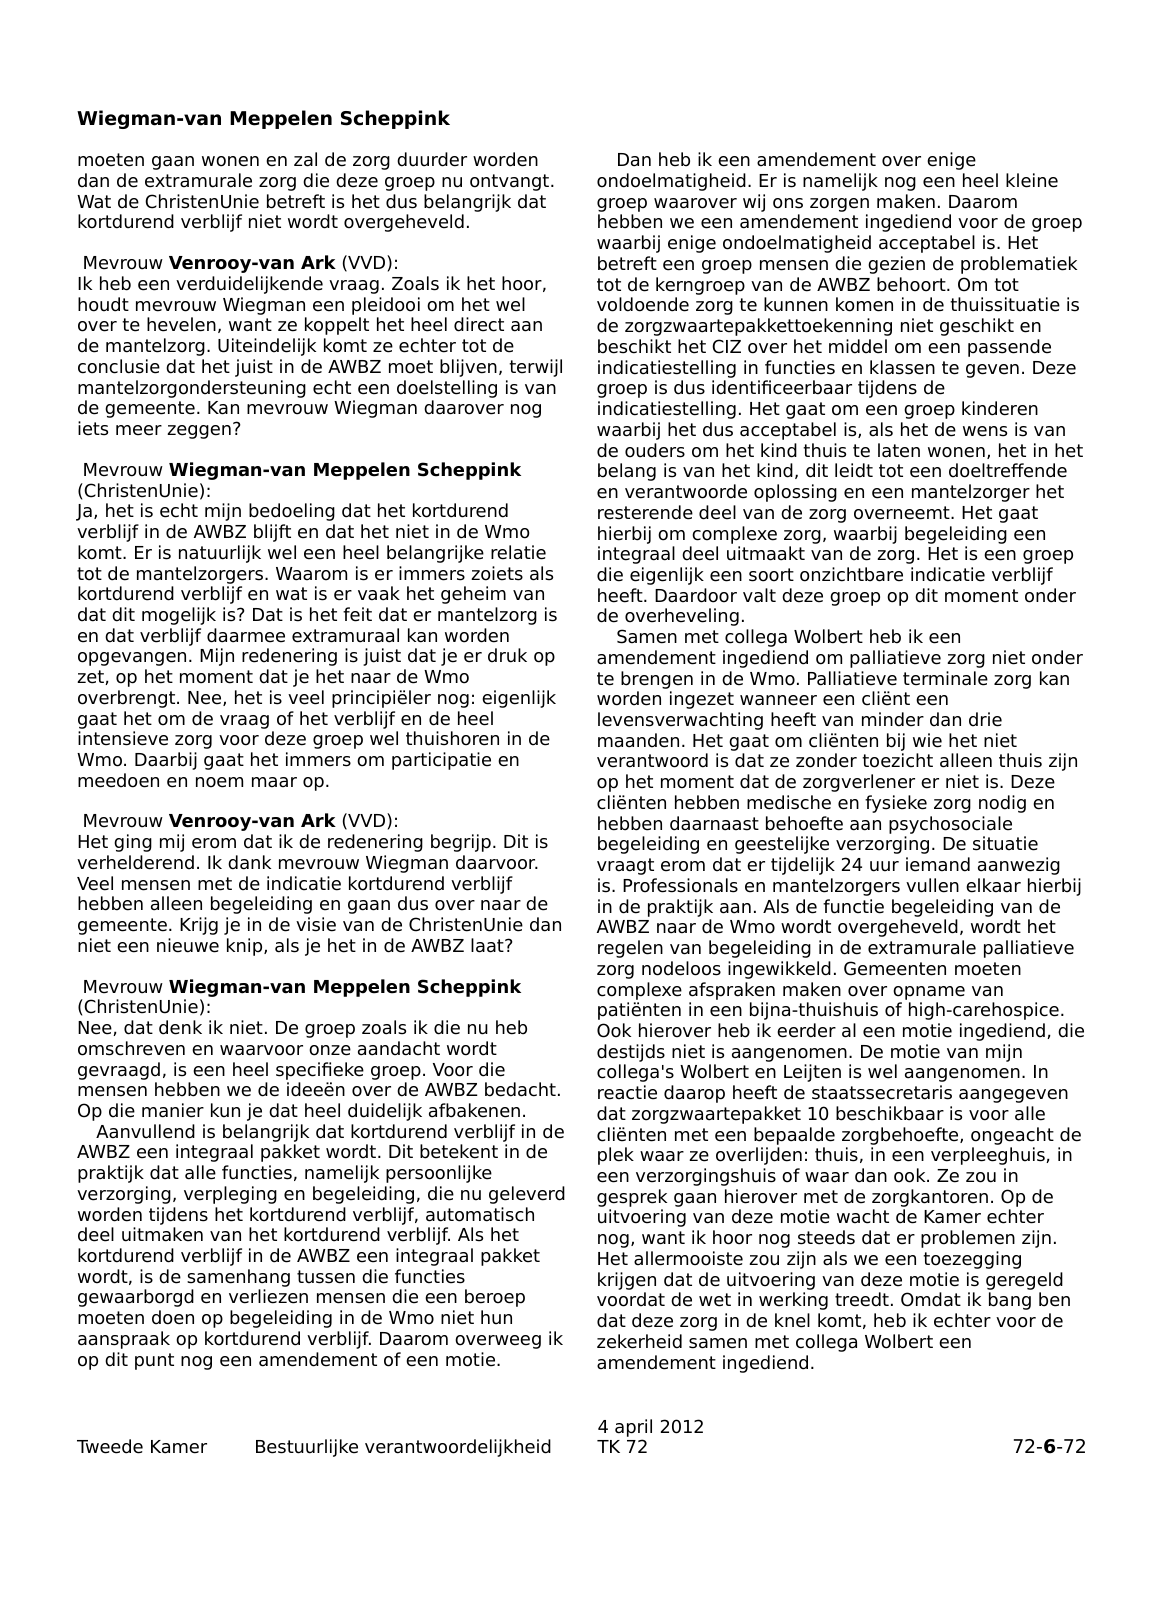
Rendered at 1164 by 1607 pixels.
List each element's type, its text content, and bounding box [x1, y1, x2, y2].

text Samen met collega Wolbert heb ik een amendement ingediend om palliatieve zorg niet onder te brengen in de Wmo. Palliatieve terminale zorg kan worden ingezet wanneer een cliënt een levensverwachting heeft van minder dan drie maanden. Het gaat om cliënten bij wie het niet verantwoord is dat ze zonder toezicht alleen thuis zijn op het moment dat de zorgverlener er niet is. Deze cliënten hebben medische en fysieke zorg nodig en hebben daarnaast behoefte aan psychosociale begeleiding en geestelijke verzorging. De situatie vraagt erom dat er tijdelijk 24 uur iemand aanwezig is. Professionals en mantelzorgers vullen elkaar hierbij in de praktijk aan. Als de functie begeleiding van de AWBZ naar de Wmo wordt overgeheveld, wordt het regelen van begeleiding in de extramurale palliatieve zorg nodeloos ingewikkeld. Gemeenten moeten complexe afspraken maken over opname van patiënten in een bijna-thuishuis of high-carehospice. Ook hierover heb ik eerder al een motie ingediend, die destijds niet is aangenomen. De motie van mijn collega's Wolbert en Leijten is wel aangenomen. In reactie daarop heeft de staatssecretaris aangegeven dat zorgzwaartepakket 10 beschikbaar is voor alle cliënten met een bepaalde zorgbehoefte, ongeacht de plek waar ze overlijden: thuis, in een verpleeghuis, in een verzorgingshuis of waar dan ook. Ze zou in gesprek gaan hierover met de zorgkantoren. Op de uitvoering van deze motie wacht de Kamer echter nog, want ik hoor nog steeds dat er problemen zijn. Het allermooiste zou zijn als we een toezegging krijgen dat de uitvoering van deze motie is geregeld voordat de wet in werking treedt. Omdat ik bang ben dat deze zorg in de knel komt, heb ik echter voor de zekerheid samen met collega Wolbert een amendement ingediend. [596, 627, 1087, 1373]
text moeten gaan wonen en zal de zorg duurder worden dan de extramurale zorg die deze groep nu ontvangt. Wat de ChristenUnie betreft is het dus belangrijk dat kortdurend verblijf niet wordt overgeheveld. [77, 150, 567, 233]
text Dan heb ik een amendement over enige ondoelmatigheid. Er is namelijk nog een heel kleine groep waarover wij ons zorgen maken. Daarom hebben we een amendement ingediend voor de groep waarbij enige ondoelmatigheid acceptabel is. Het betreft een groep mensen die gezien de problematiek tot de kerngroep van de AWBZ behoort. Om tot voldoende zorg te kunnen komen in de thuissituatie is de zorgzwaartepakkettoekenning niet geschikt en beschikt het CIZ over het middel om een passende indicatiestelling in functies en klassen te geven. Deze groep is dus identificeerbaar tijdens de indicatiestelling. Het gaat om een groep kinderen waarbij het dus acceptabel is, als het de wens is van de ouders om het kind thuis te laten wonen, het in het belang is van het kind, dit leidt tot een doeltreffende en verantwoorde oplossing en een mantelzorger het resterende deel van de zorg overneemt. Het gaat hierbij om complexe zorg, waarbij begeleiding een integraal deel uitmaakt van de zorg. Het is een groep die eigenlijk een soort onzichtbare indicatie verblijf heeft. Daardoor valt deze groep op dit moment onder de overheveling. [596, 150, 1087, 627]
text Aanvullend is belangrijk dat kortdurend verblijf in de AWBZ een integraal pakket wordt. Dit betekent in de praktijk dat alle functies, namelijk persoonlijke verzorging, verpleging en begeleiding, die nu geleverd worden tijdens het kortdurend verblijf, automatisch deel uitmaken van het kortdurend verblijf. Als het kortdurend verblijf in de AWBZ een integraal pakket wordt, is de samenhang tussen die functies gewaarborgd en verliezen mensen die een beroep moeten doen op begeleiding in de Wmo niet hun aanspraak op kortdurend verblijf. Daarom overweeg ik op dit punt nog een amendement of een motie. [77, 1122, 567, 1370]
text Mevrouw Venrooy-van Ark (VVD): [77, 253, 567, 274]
text Het ging mij erom dat ik de redenering begrijp. Dit is verhelderend. Ik dank mevrouw Wiegman daarvoor. Veel mensen met de indicatie kortdurend verblijf hebben alleen begeleiding en gaan dus over naar de gemeente. Krijg je in de visie van de ChristenUnie dan niet een nieuwe knip, als je het in de AWBZ laat? [77, 832, 567, 956]
text Nee, dat denk ik niet. De groep zoals ik die nu heb omschreven en waarvoor onze aandacht wordt gevraagd, is een heel specifieke groep. Voor die mensen hebben we de ideeën over de AWBZ bedacht. Op die manier kun je dat heel duidelijk afbakenen. [77, 1018, 567, 1122]
text Ik heb een verduidelijkende vraag. Zoals ik het hoor, houdt mevrouw Wiegman een pleidooi om het wel over te hevelen, want ze koppelt het heel direct aan de mantelzorg. Uiteindelijk komt ze echter tot de conclusie dat het juist in de AWBZ moet blijven, terwijl mantelzorgondersteuning echt een doelstelling is van de gemeente. Kan mevrouw Wiegman daarover nog iets meer zeggen? [77, 274, 567, 440]
text Mevrouw Wiegman-van Meppelen Scheppink (ChristenUnie): [77, 976, 567, 1018]
text Ja, het is echt mijn bedoeling dat het kortdurend verblijf in de AWBZ blijft en dat het niet in de Wmo komt. Er is natuurlijk wel een heel belangrijke relatie tot de mantelzorgers. Waarom is er immers zoiets als kortdurend verblijf en wat is er vaak het geheim van dat dit mogelijk is? Dat is het feit dat er mantelzorg is en dat verblijf daarmee extramuraal kan worden opgevangen. Mijn redenering is juist dat je er druk op zet, op het moment dat je het naar de Wmo overbrengt. Nee, het is veel principiëler nog: eigenlijk gaat het om de vraag of het verblijf en de heel intensieve zorg voor deze groep wel thuishoren in de Wmo. Daarbij gaat het immers om participatie en meedoen en noem maar op. [77, 501, 567, 791]
text Mevrouw Wiegman-van Meppelen Scheppink (ChristenUnie): [77, 460, 567, 501]
text Mevrouw Venrooy-van Ark (VVD): [77, 811, 567, 832]
